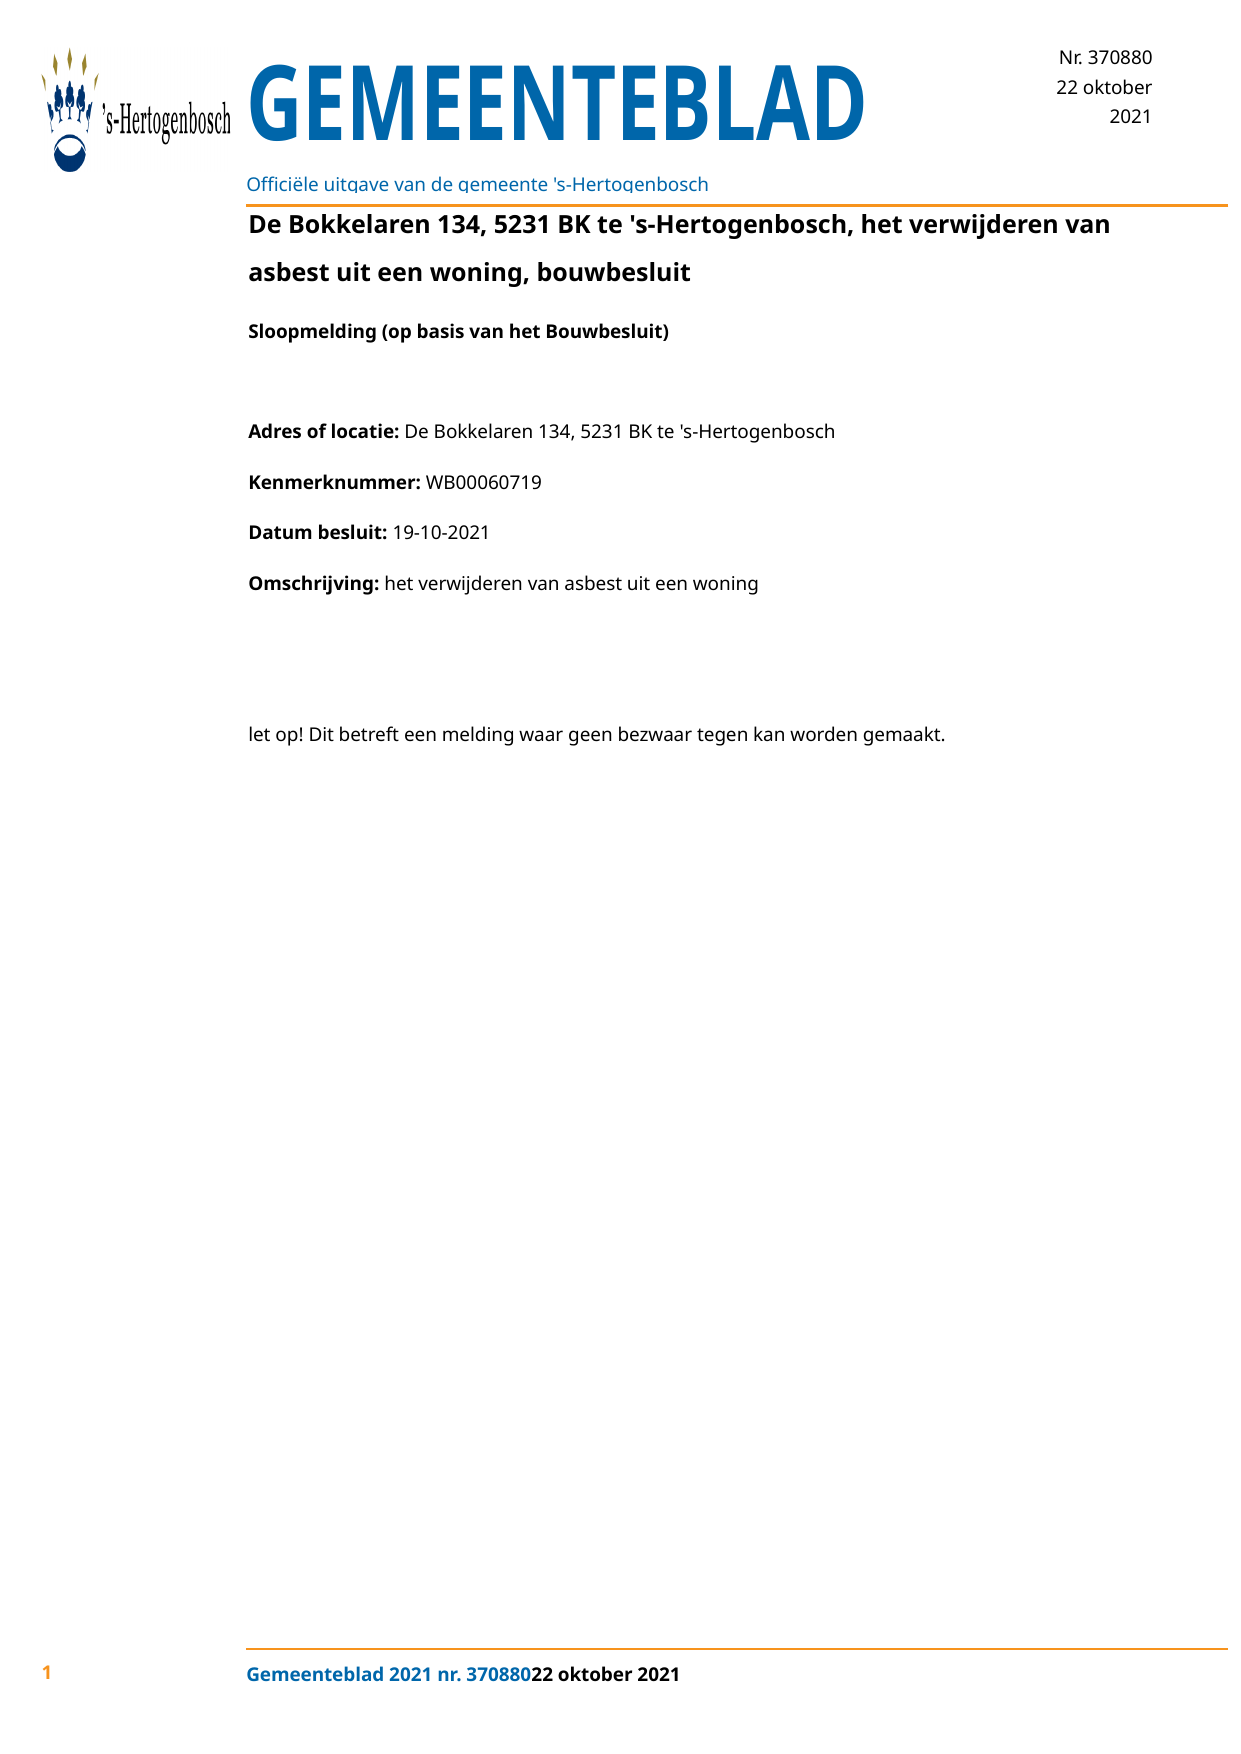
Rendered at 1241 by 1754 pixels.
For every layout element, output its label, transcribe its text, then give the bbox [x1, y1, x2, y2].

text Kenmerknummer: WB00060719 [248, 469, 1152, 495]
text Datum besluit: 19-10-2021 [248, 519, 1152, 545]
text De Bokkelaren 134, 5231 BK te 's-Hertogenbosch, het verwijderen van asbest uit een woning, bouwbesluit [248, 207, 1152, 288]
text Omschrijving: het verwijderen van asbest uit een woning [248, 570, 1152, 596]
picture [41, 47, 231, 172]
text Adres of locatie: De Bokkelaren 134, 5231 BK te 's-Hertogenbosch [248, 419, 1152, 444]
text let op! Dit betreft een melding waar geen bezwaar tegen kan worden gemaakt. [248, 721, 1152, 747]
text Sloopmelding (op basis van het Bouwbesluit) [248, 318, 1152, 344]
